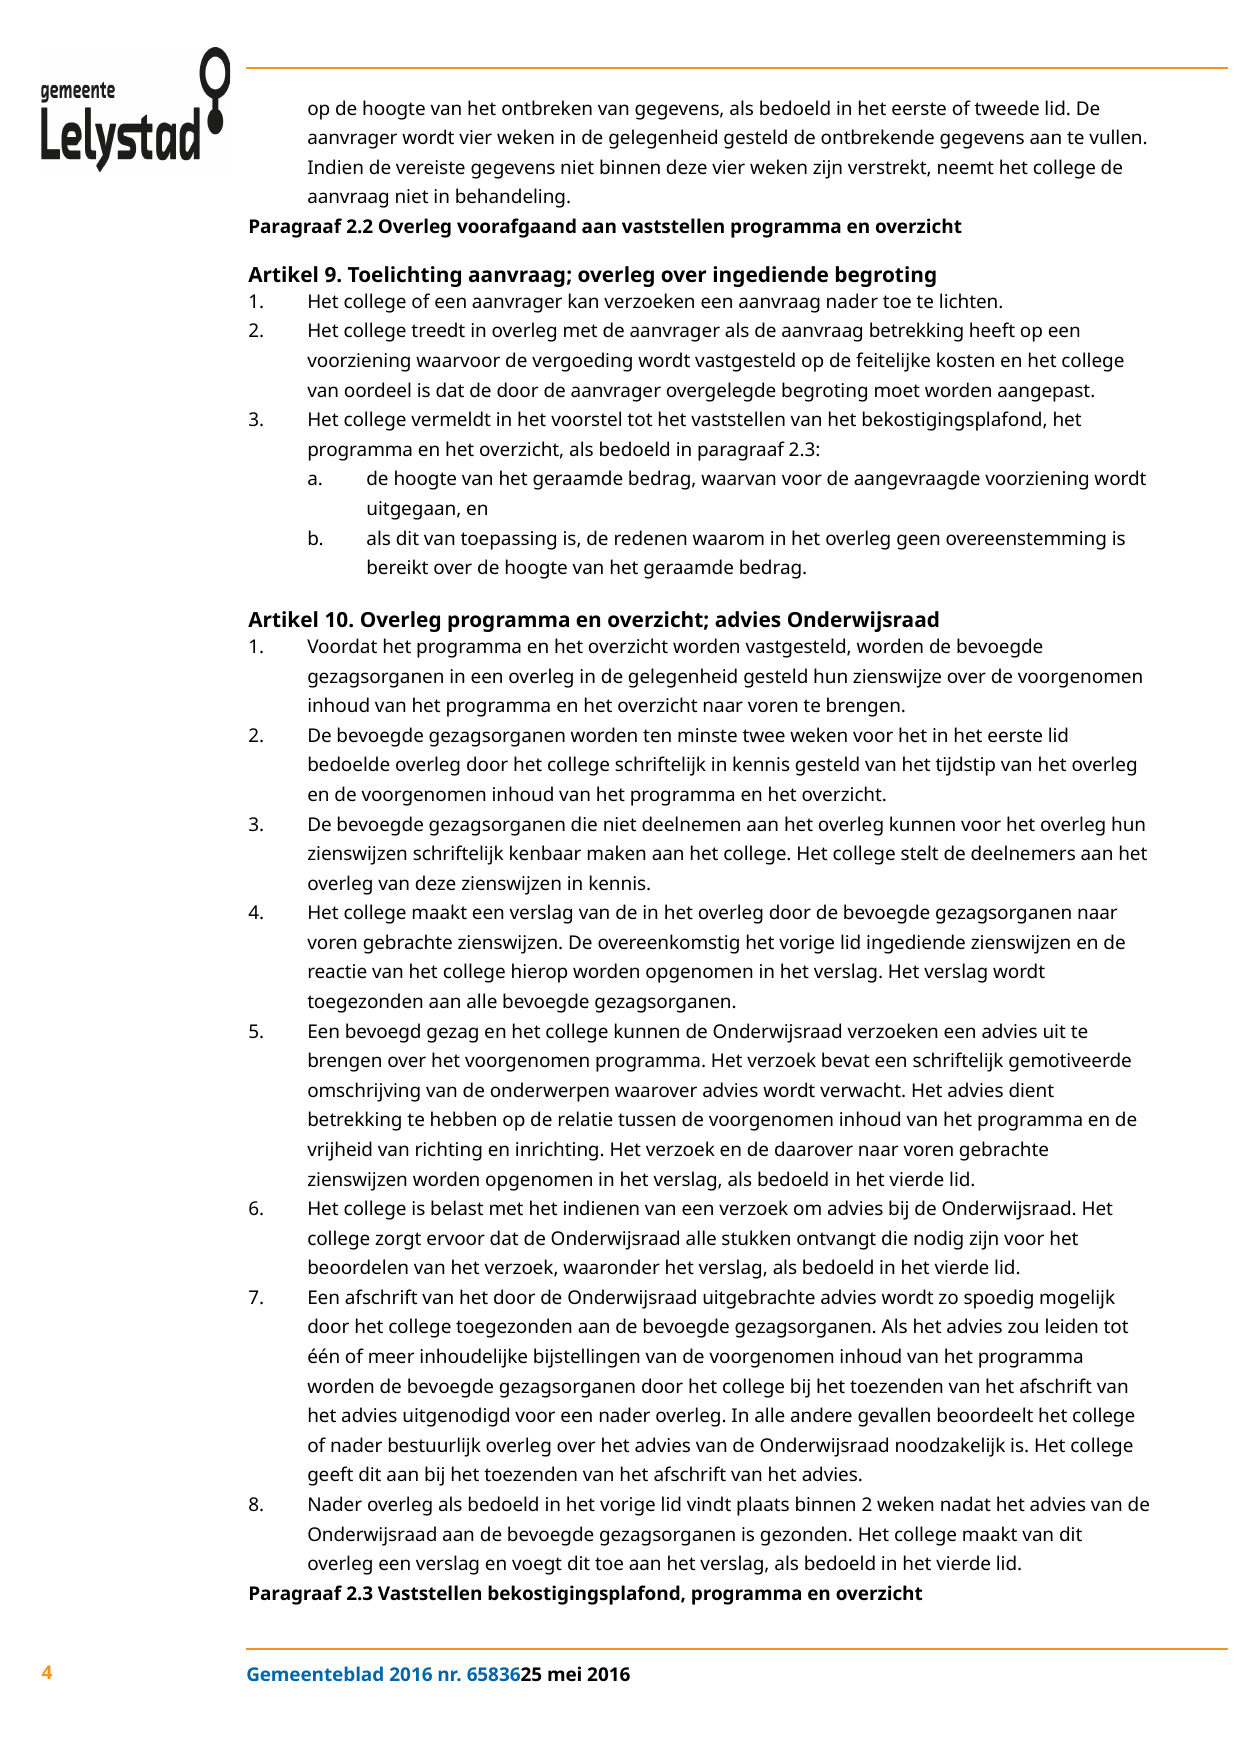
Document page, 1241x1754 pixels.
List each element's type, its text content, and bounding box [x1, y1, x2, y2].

list op de hoogte van het ontbreken van gegevens, als bedoeld in het eerste of tweede lid. De aanvrager wordt vier weken in de gelegenheid gesteld de ontbrekende gegevens aan te vullen. Indien de vereiste gegevens niet binnen deze vier weken zijn verstrekt, neemt het college de aanvraag niet in behandeling. [248, 95, 1152, 209]
text Artikel 10. Overleg programma en overzicht; advies Onderwijsraad [248, 605, 1152, 633]
list Voordat het programma en het overzicht worden vastgesteld, worden de bevoegde gezagsorganen in een overleg in de gelegenheid gesteld hun zienswijze over de voorgenomen inhoud van het programma en het overzicht naar voren te brengen. [248, 633, 1152, 718]
list als dit van toepassing is, de redenen waarom in het overleg geen overeenstemming is bereikt over de hoogte van het geraamde bedrag. [307, 525, 1152, 580]
text Paragraaf 2.2 Overleg voorafgaand aan vaststellen programma en overzicht [248, 213, 1152, 239]
list Een bevoegd gezag en het college kunnen de Onderwijsraad verzoeken een advies uit te brengen over het voorgenomen programma. Het verzoek bevat een schriftelijk gemotiveerde omschrijving van de onderwerpen waarover advies wordt verwacht. Het advies dient betrekking te hebben op de relatie tussen de voorgenomen inhoud van het programma en de vrijheid van richting en inrichting. Het verzoek en de daarover naar voren gebrachte zienswijzen worden opgenomen in het verslag, als bedoeld in het vierde lid. [248, 1018, 1152, 1191]
picture [41, 47, 231, 172]
text Artikel 9. Toelichting aanvraag; overleg over ingediende begroting [248, 260, 1152, 288]
list De bevoegde gezagsorganen worden ten minste twee weken voor het in het eerste lid bedoelde overleg door het college schriftelijk in kennis gesteld van het tijdstip van het overleg en de voorgenomen inhoud van het programma en het overzicht. [248, 722, 1152, 807]
list De bevoegde gezagsorganen die niet deelnemen aan het overleg kunnen voor het overleg hun zienswijzen schriftelijk kenbaar maken aan het college. Het college stelt de deelnemers aan het overleg van deze zienswijzen in kennis. [248, 811, 1152, 896]
list Het college vermeldt in het voorstel tot het vaststellen van het bekostigingsplafond, het programma en het overzicht, als bedoeld in paragraaf 2.3: [248, 406, 1152, 462]
list Het college is belast met het indienen van een verzoek om advies bij de Onderwijsraad. Het college zorgt ervoor dat de Onderwijsraad alle stukken ontvangt die nodig zijn voor het beoordelen van het verzoek, waaronder het verslag, als bedoeld in het vierde lid. [248, 1195, 1152, 1280]
list Nader overleg als bedoeld in het vorige lid vindt plaats binnen 2 weken nadat het advies van de Onderwijsraad aan de bevoegde gezagsorganen is gezonden. Het college maakt van dit overleg een verslag en voegt dit toe aan het verslag, als bedoeld in het vierde lid. [248, 1491, 1152, 1576]
list de hoogte van het geraamde bedrag, waarvan voor de aangevraagde voorziening wordt uitgegaan, en [307, 466, 1152, 521]
list Het college maakt een verslag van de in het overleg door de bevoegde gezagsorganen naar voren gebrachte zienswijzen. De overeenkomstig het vorige lid ingediende zienswijzen en de reactie van het college hierop worden opgenomen in het verslag. Het verslag wordt toegezonden aan alle bevoegde gezagsorganen. [248, 899, 1152, 1014]
text Paragraaf 2.3 Vaststellen bekostigingsplafond, programma en overzicht [248, 1580, 1152, 1606]
list Het college of een aanvrager kan verzoeken een aanvraag nader toe te lichten. [248, 288, 1152, 314]
list Een afschrift van het door de Onderwijsraad uitgebrachte advies wordt zo spoedig mogelijk door het college toegezonden aan de bevoegde gezagsorganen. Als het advies zou leiden tot één of meer inhoudelijke bijstellingen van de voorgenomen inhoud van het programma worden de bevoegde gezagsorganen door het college bij het toezenden van het afschrift van het advies uitgenodigd voor een nader overleg. In alle andere gevallen beoordeelt het college of nader bestuurlijk overleg over het advies van de Onderwijsraad noodzakelijk is. Het college geeft dit aan bij het toezenden van het afschrift van het advies. [248, 1284, 1152, 1487]
list Het college treedt in overleg met de aanvrager als de aanvraag betrekking heeft op een voorziening waarvoor de vergoeding wordt vastgesteld op de feitelijke kosten en het college van oordeel is dat de door de aanvrager overgelegde begroting moet worden aangepast. [248, 318, 1152, 403]
